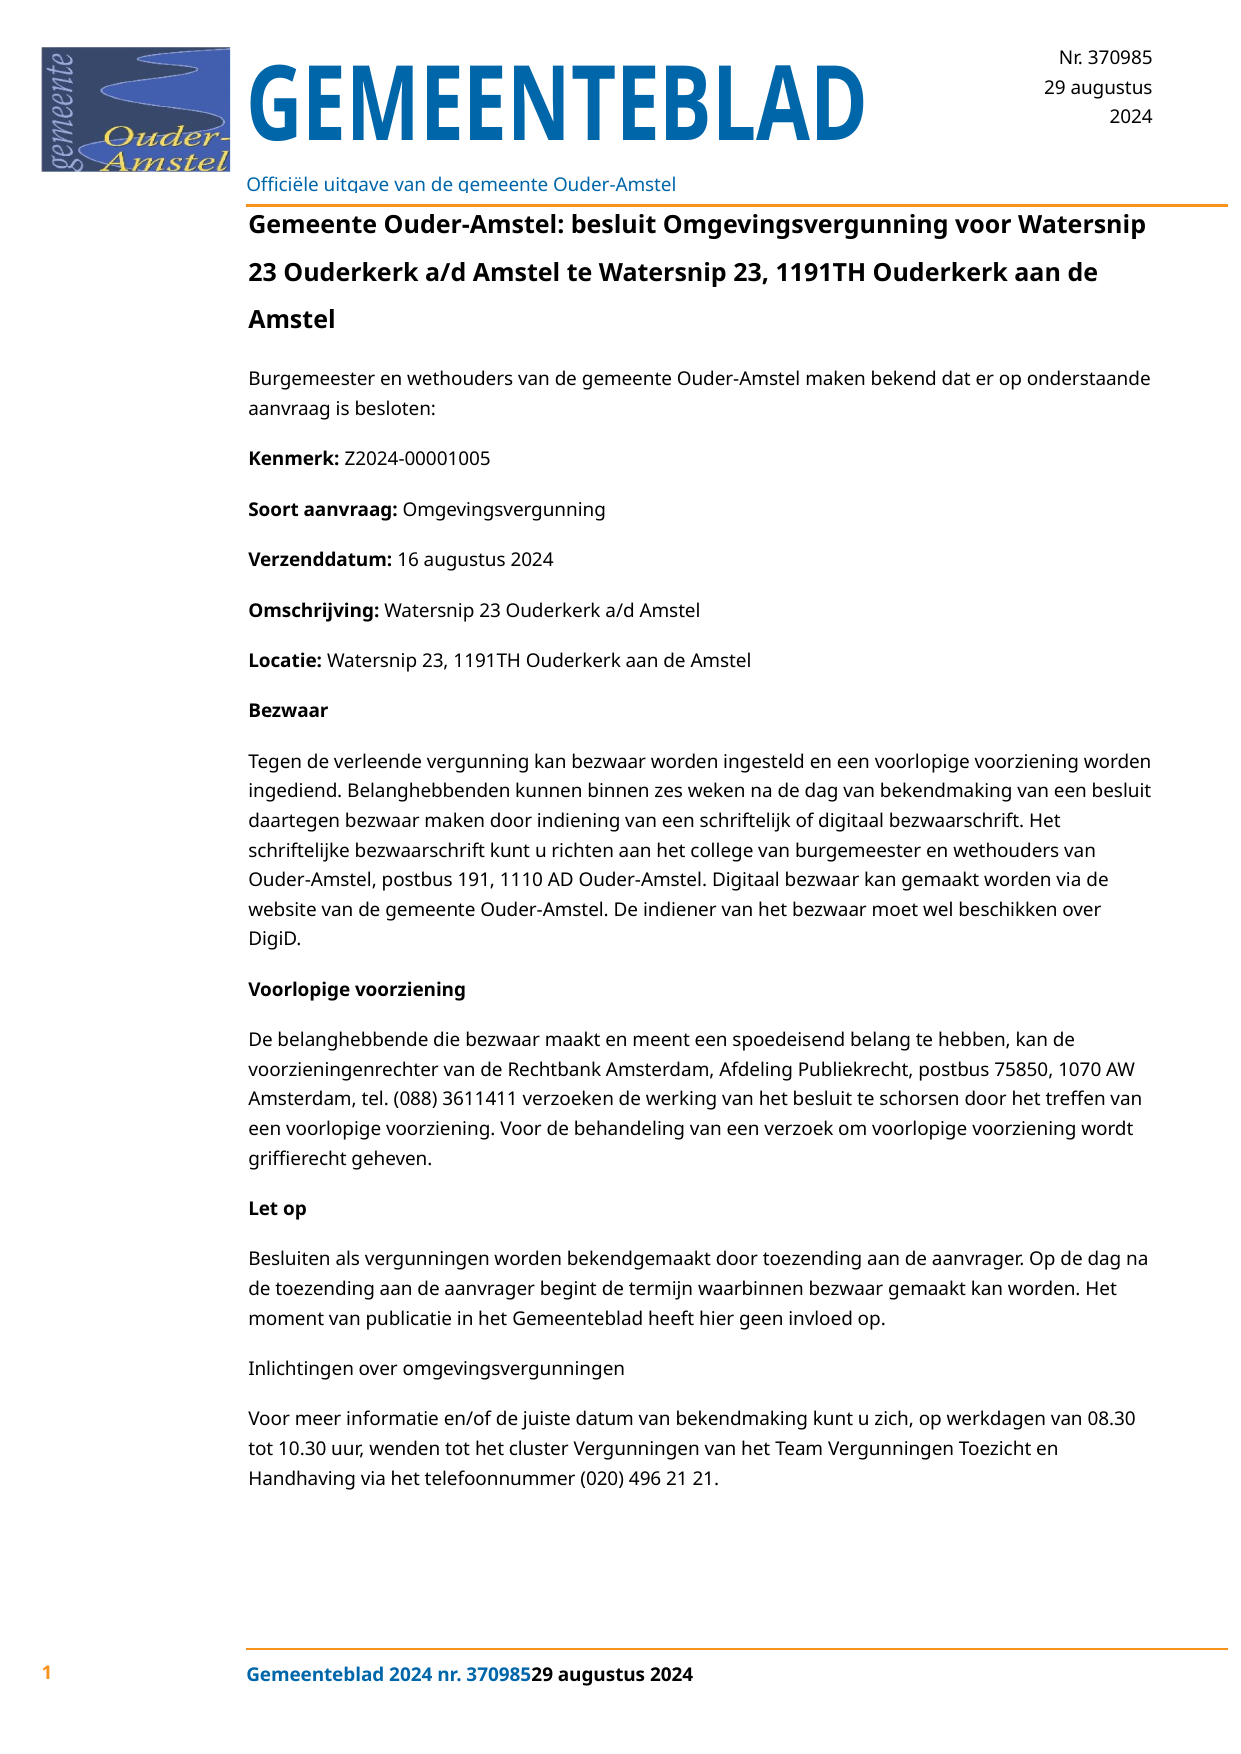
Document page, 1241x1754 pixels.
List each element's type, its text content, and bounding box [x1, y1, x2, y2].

text Omschrijving: Watersnip 23 Ouderkerk a/d Amstel [248, 597, 1152, 622]
text Voor meer informatie en/of de juiste datum van bekendmaking kunt u zich, op werkdagen van 08.30 tot 10.30 uur, wenden tot het cluster Vergunningen van het Team Vergunningen Toezicht en Handhaving via het telefoonnummer (020) 496 21 21. [248, 1406, 1152, 1490]
text De belanghebbende die bezwaar maakt en meent een spoedeisend belang te hebben, kan de voorzieningenrechter van de Rechtbank Amsterdam, Afdeling Publiekrecht, postbus 75850, 1070 AW Amsterdam, tel. (088) 3611411 verzoeken de werking van het besluit te schorsen door het treffen van een voorlopige voorziening. Voor de behandeling van een verzoek om voorlopige voorziening wordt griffierecht geheven. [248, 1026, 1152, 1170]
text Locatie: Watersnip 23, 1191TH Ouderkerk aan de Amstel [248, 647, 1152, 673]
text Voorlopige voorziening [248, 976, 1152, 1002]
text Tegen de verleende vergunning kan bezwaar worden ingesteld en een voorlopige voorziening worden ingediend. Belanghebbenden kunnen binnen zes weken na de dag van bekendmaking van een besluit daartegen bezwaar maken door indiening van een schriftelijk of digitaal bezwaarschrift. Het schriftelijke bezwaarschrift kunt u richten aan het college van burgemeester en wethouders van Ouder-Amstel, postbus 191, 1110 AD Ouder-Amstel. Digitaal bezwaar kan gemaakt worden via de website van de gemeente Ouder-Amstel. De indiener van het bezwaar moet wel beschikken over DigiD. [248, 748, 1152, 951]
text Bezwaar [248, 698, 1152, 723]
text Let op [248, 1195, 1152, 1221]
text Gemeente Ouder-Amstel: besluit Omgevingsvergunning voor Watersnip 23 Ouderkerk a/d Amstel te Watersnip 23, 1191TH Ouderkerk aan de Amstel [248, 207, 1152, 336]
text Soort aanvraag: Omgevingsvergunning [248, 496, 1152, 522]
text Besluiten als vergunningen worden bekendgemaakt door toezending aan de aanvrager. Op de dag na de toezending aan de aanvrager begint de termijn waarbinnen bezwaar gemaakt kan worden. Het moment van publicatie in het Gemeenteblad heeft hier geen invloed op. [248, 1246, 1152, 1330]
text Kenmerk: Z2024-00001005 [248, 446, 1152, 471]
text Inlichtingen over omgevingsvergunningen [248, 1355, 1152, 1381]
picture [41, 47, 231, 172]
text Verzenddatum: 16 augustus 2024 [248, 546, 1152, 572]
text Burgemeester en wethouders van de gemeente Ouder-Amstel maken bekend dat er op onderstaande aanvraag is besloten: [248, 366, 1152, 421]
